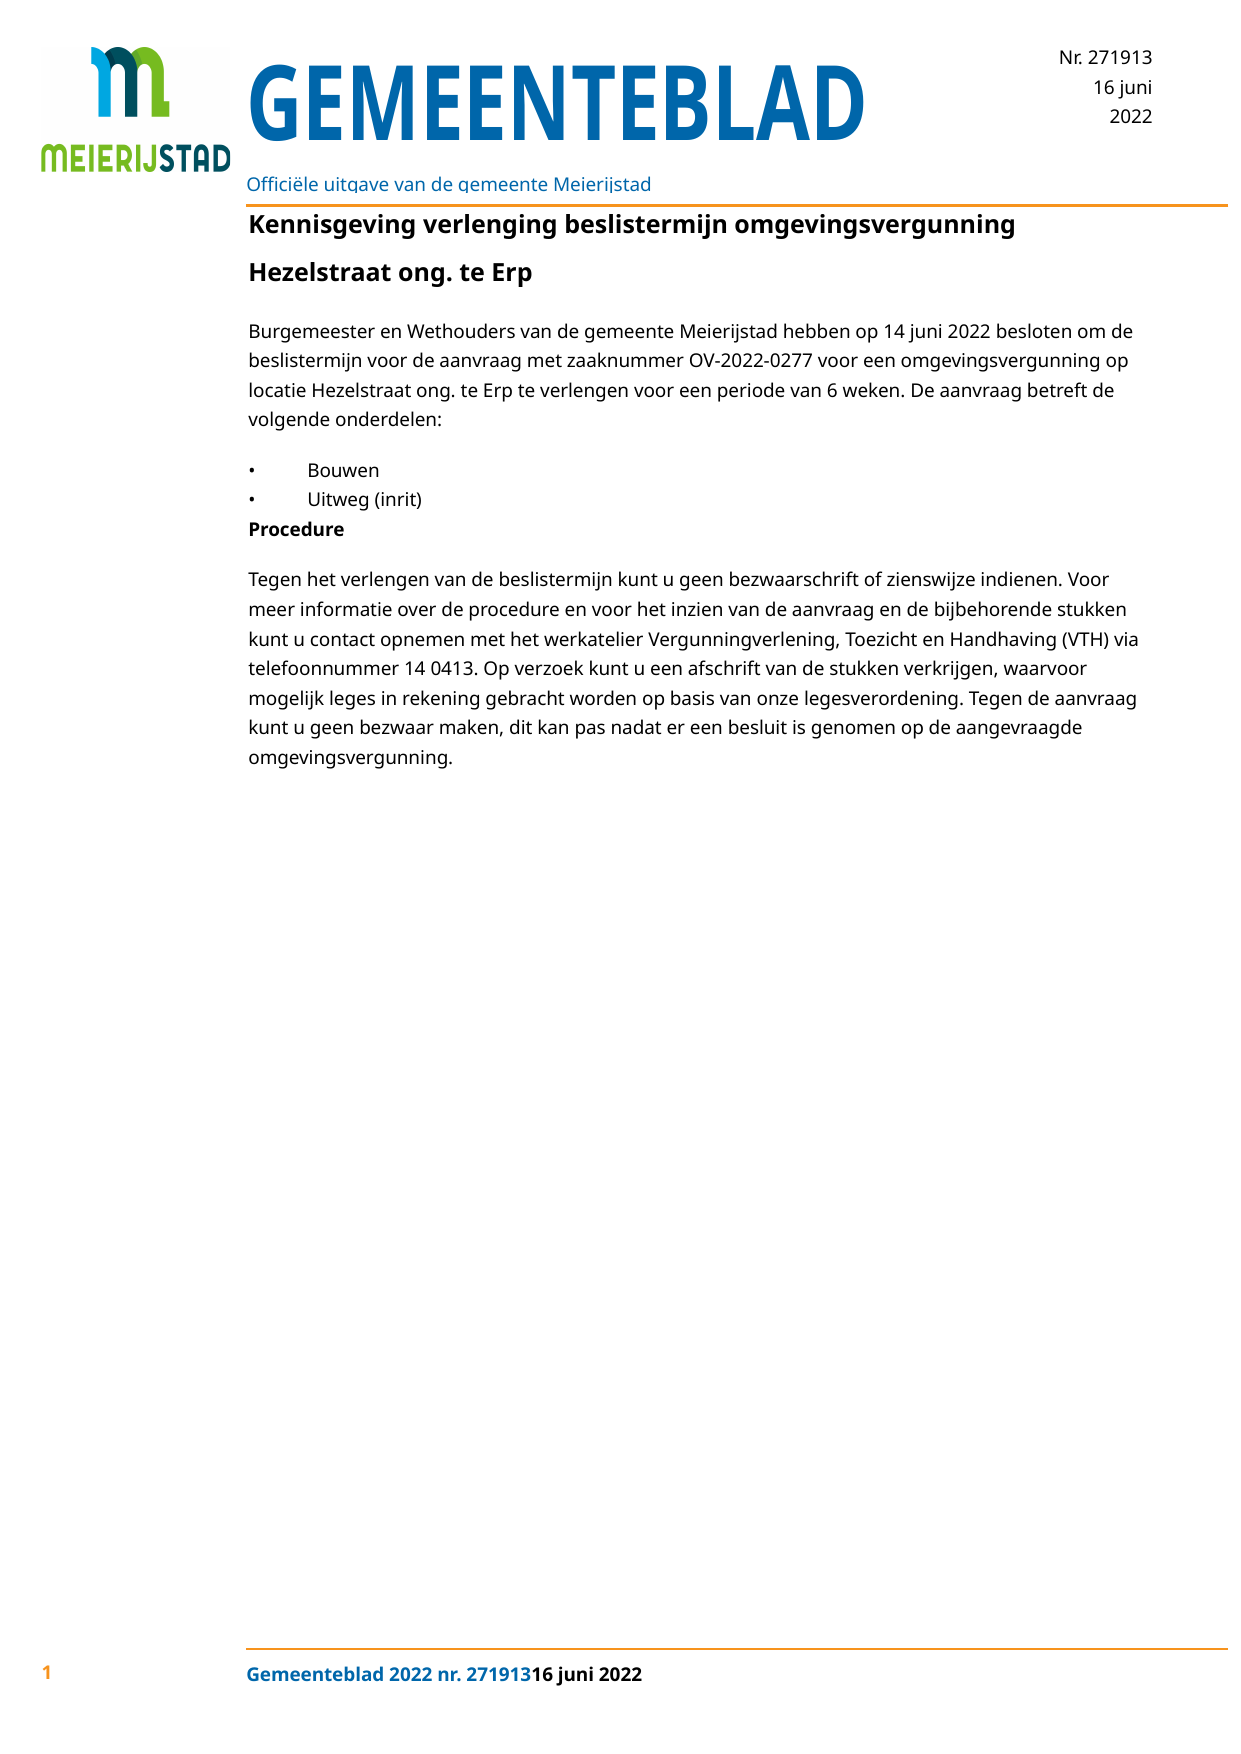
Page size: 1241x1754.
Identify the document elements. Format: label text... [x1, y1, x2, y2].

text Kennisgeving verlenging beslistermijn omgevingsvergunning Hezelstraat ong. te Erp [248, 207, 1152, 288]
text Burgemeester en Wethouders van de gemeente Meierijstad hebben op 14 juni 2022 besloten om de beslistermijn voor de aanvraag met zaaknummer OV-2022-0277 voor een omgevingsvergunning op locatie Hezelstraat ong. te Erp te verlengen voor een periode van 6 weken. De aanvraag betreft de volgende onderdelen: [248, 318, 1152, 432]
picture [41, 47, 231, 172]
text Procedure [248, 516, 1152, 542]
list Bouwen [248, 457, 1152, 483]
list Uitweg (inrit) [248, 487, 1152, 512]
text Tegen het verlengen van de beslistermijn kunt u geen bezwaarschrift of zienswijze indienen. Voor meer informatie over de procedure en voor het inzien van de aanvraag en de bijbehorende stukken kunt u contact opnemen met het werkatelier Vergunningverlening, Toezicht en Handhaving (VTH) via telefoonnummer 14 0413. Op verzoek kunt u een afschrift van de stukken verkrijgen, waarvoor mogelijk leges in rekening gebracht worden op basis van onze legesverordening. Tegen de aanvraag kunt u geen bezwaar maken, dit kan pas nadat er een besluit is genomen op de aangevraagde omgevingsvergunning. [248, 567, 1152, 770]
